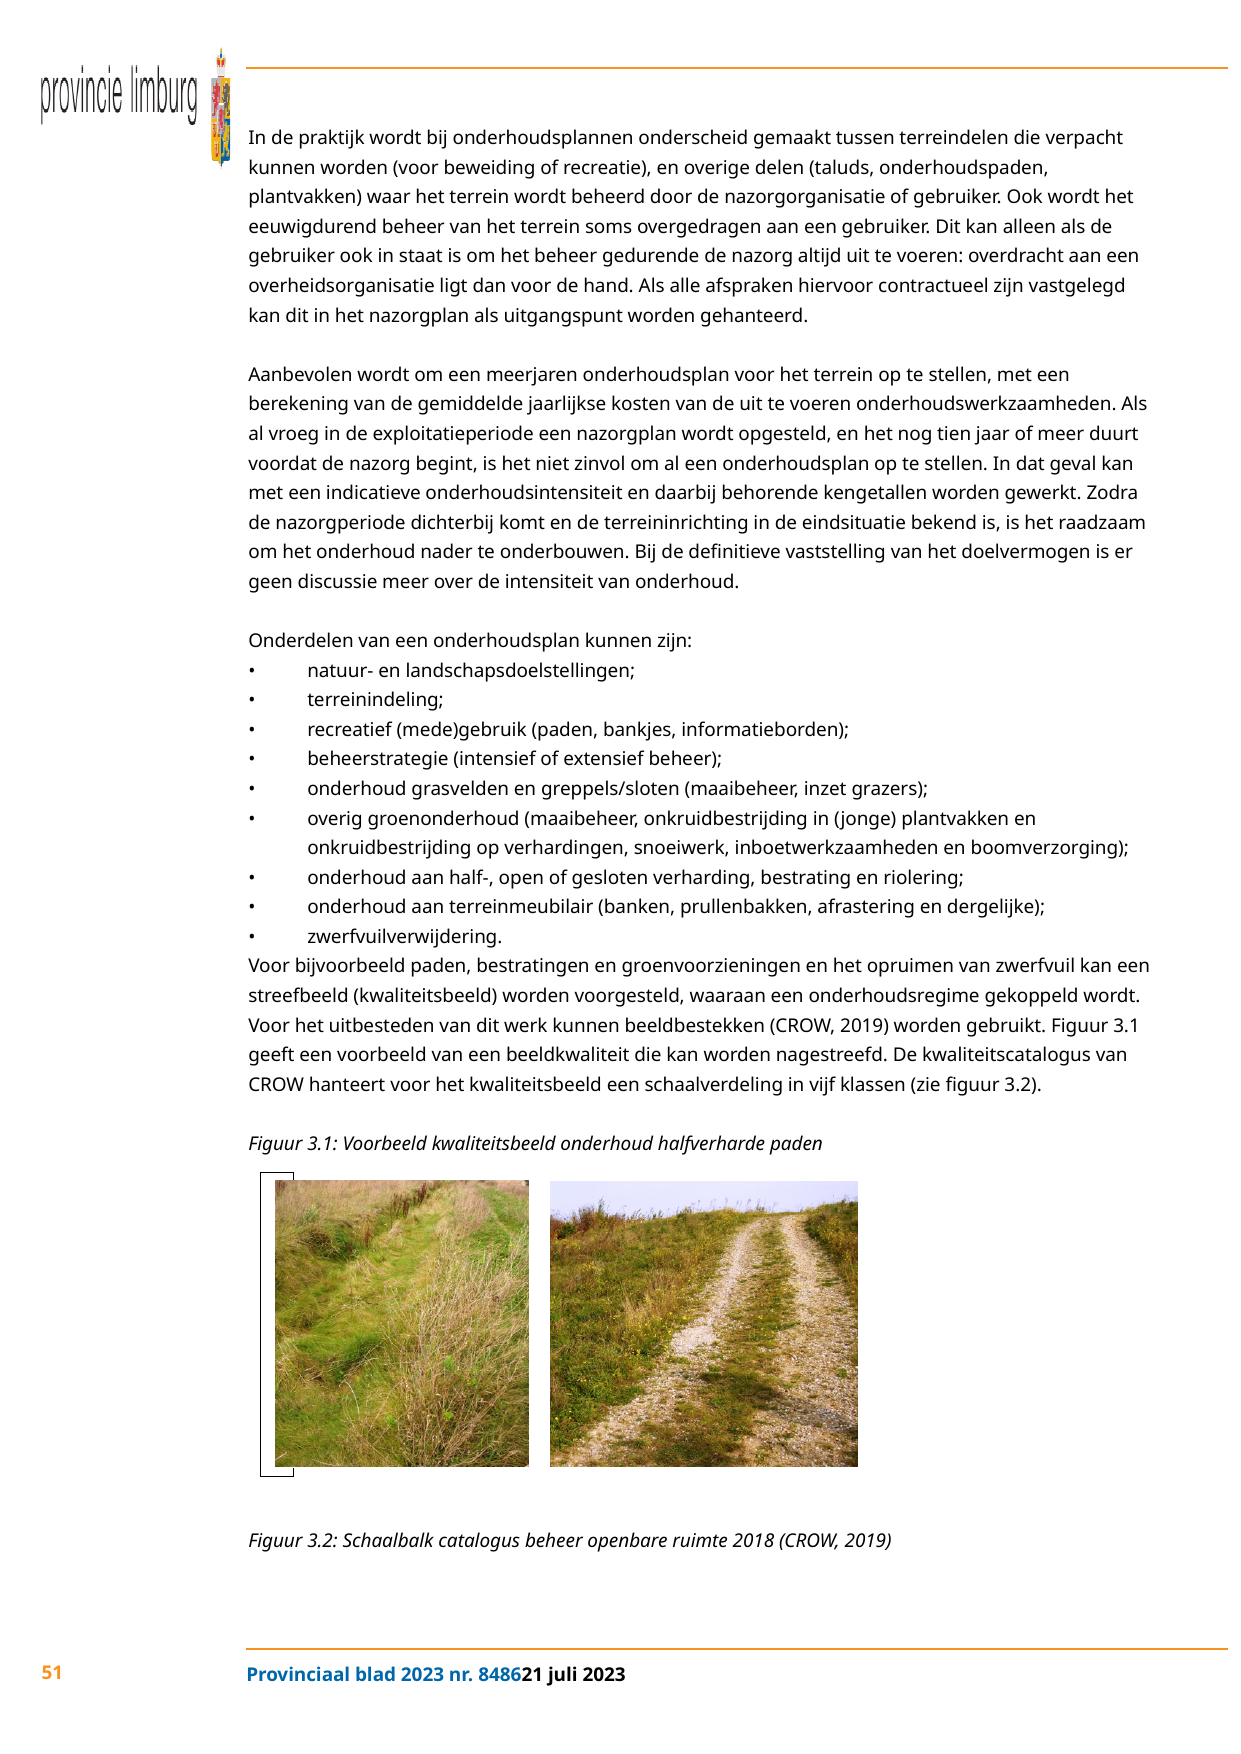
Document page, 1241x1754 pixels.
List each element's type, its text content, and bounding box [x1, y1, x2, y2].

list onderhoud grasvelden en greppels/sloten (maaibeheer, inzet grazers); [248, 775, 1152, 801]
picture [41, 47, 231, 172]
text Figuur 3.2: Schaalbalk catalogus beheer openbare ruimte 2018 (CROW, 2019) [248, 1527, 1152, 1553]
list zwerfvuilverwijdering. [248, 923, 1152, 949]
list terreinindeling; [248, 686, 1152, 712]
text Figuur 3.1: Voorbeeld kwaliteitsbeeld onderhoud halfverharde paden [248, 1130, 1152, 1156]
list recreatief (mede)gebruik (paden, bankjes, informatieborden); [248, 716, 1152, 742]
list beheerstrategie (intensief of extensief beheer); [248, 746, 1152, 771]
list onderhoud aan half-, open of gesloten verharding, bestrating en riolering; [248, 864, 1152, 890]
text Voor bijvoorbeeld paden, bestratingen en groenvoorzieningen en het opruimen van zwerfvuil kan een streefbeeld (kwaliteitsbeeld) worden voorgesteld, waaraan een onderhoudsregime gekoppeld wordt. Voor het uitbesteden van dit werk kunnen beeldbestekken (CROW, 2019) worden gebruikt. Figuur 3.1 geeft een voorbeeld van een beeldkwaliteit die kan worden nagestreefd. De kwaliteitscatalogus van CROW hanteert voor het kwaliteitsbeeld een schaalverdeling in vijf klassen (zie figuur 3.2). [248, 953, 1152, 1097]
picture [268, 1180, 860, 1468]
text Onderdelen van een onderhoudsplan kunnen zijn: [248, 627, 1152, 653]
list natuur- en landschapsdoelstellingen; [248, 657, 1152, 683]
list onderhoud aan terreinmeubilair (banken, prullenbakken, afrastering en dergelijke); [248, 893, 1152, 919]
text Aanbevolen wordt om een meerjaren onderhoudsplan voor het terrein op te stellen, met een berekening van de gemiddelde jaarlijkse kosten van de uit te voeren onderhoudswerkzaamheden. Als al vroeg in de exploitatieperiode een nazorgplan wordt opgesteld, en het nog tien jaar of meer duurt voordat de nazorg begint, is het niet zinvol om al een onderhoudsplan op te stellen. In dat geval kan met een indicatieve onderhoudsintensiteit en daarbij behorende kengetallen worden gewerkt. Zodra de nazorgperiode dichterbij komt en de terreininrichting in de eindsituatie bekend is, is het raadzaam om het onderhoud nader te onderbouwen. Bij de definitieve vaststelling van het doelvermogen is er geen discussie meer over de intensiteit van onderhoud. [248, 361, 1152, 594]
text In de praktijk wordt bij onderhoudsplannen onderscheid gemaakt tussen terreindelen die verpacht kunnen worden (voor beweiding of recreatie), en overige delen (taluds, onderhoudspaden, plantvakken) waar het terrein wordt beheerd door de nazorgorganisatie of gebruiker. Ook wordt het eeuwigdurend beheer van het terrein soms overgedragen aan een gebruiker. Dit kan alleen als de gebruiker ook in staat is om het beheer gedurende de nazorg altijd uit te voeren: overdracht aan een overheidsorganisatie ligt dan voor de hand. Als alle afspraken hiervoor contractueel zijn vastgelegd kan dit in het nazorgplan als uitgangspunt worden gehanteerd. [248, 124, 1152, 328]
list overig groenonderhoud (maaibeheer, onkruidbestrijding in (jonge) plantvakken en onkruidbestrijding op verhardingen, snoeiwerk, inboetwerkzaamheden en boomverzorging); [248, 805, 1152, 860]
